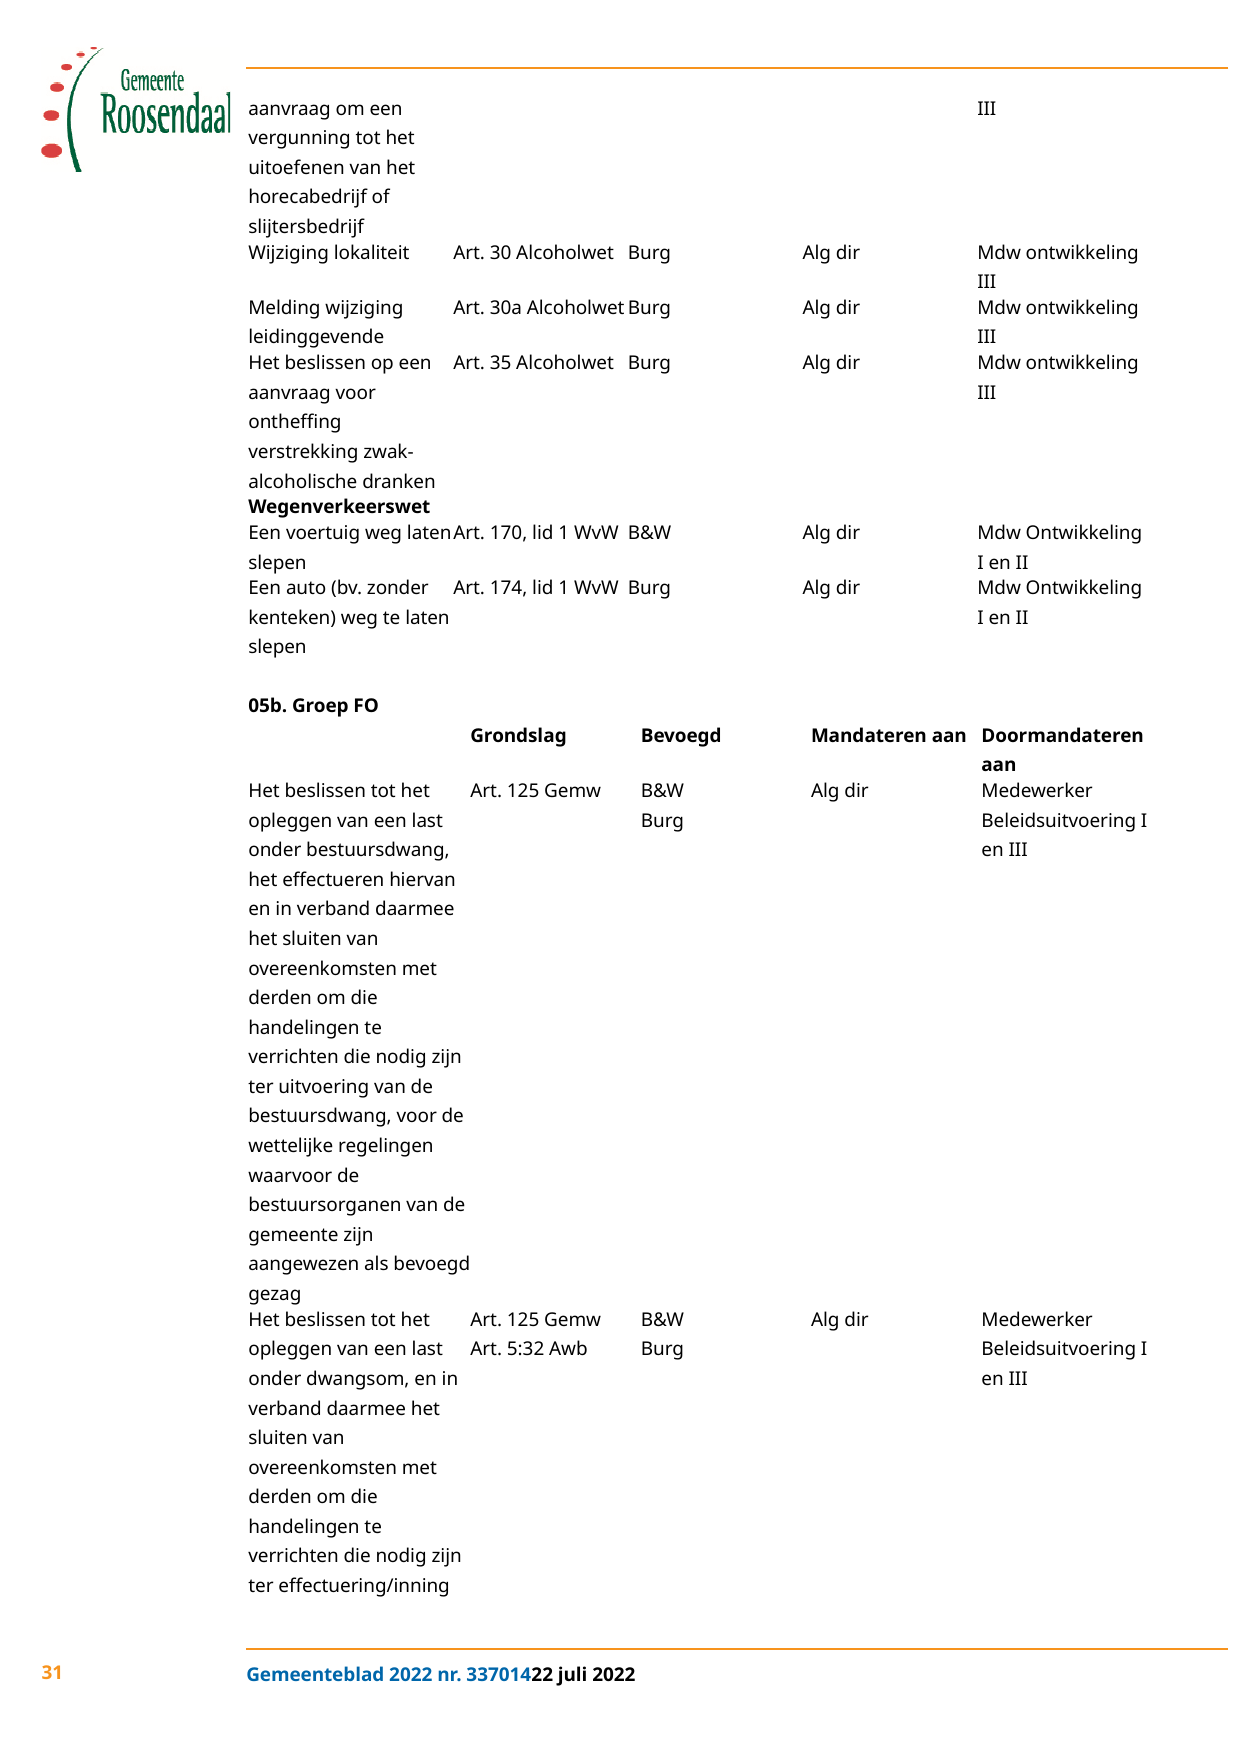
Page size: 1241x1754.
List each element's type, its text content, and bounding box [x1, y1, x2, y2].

table_cell Burg [628, 350, 802, 493]
table_cell [802, 95, 977, 239]
table_cell [453, 95, 628, 239]
table_cell Alg dir [802, 239, 977, 294]
table_cell Het beslissen op een aanvraag voor ontheffing verstrekking zwak-alcoholische dranken [248, 350, 453, 493]
table_cell B&W [628, 519, 802, 574]
table_cell Alg dir [811, 1306, 981, 1598]
table_cell Mdw ontwikkeling III [977, 350, 1152, 493]
picture [41, 47, 231, 172]
table_cell [977, 494, 1152, 519]
table_cell Art. 30a Alcoholwet [453, 294, 628, 349]
table_cell Het beslissen tot het opleggen van een last onder dwangsom, en in verband daarmee het sluiten van overeenkomsten met derden om die handelingen te verrichten die nodig zijn ter effectuering/inning [248, 1306, 470, 1598]
table_cell Medewerker Beleidsuitvoering I en III [981, 777, 1152, 1306]
table_cell Mdw Ontwikkeling I en II [977, 575, 1152, 659]
table_cell Art. 125 Gemw Art. 5:32 Awb [470, 1306, 641, 1598]
table_cell [628, 494, 802, 519]
table_cell Burg [628, 294, 802, 349]
table_cell Een voertuig weg laten slepen [248, 519, 453, 574]
table_header [248, 722, 470, 777]
table_cell Art. 35 Alcoholwet [453, 350, 628, 493]
table_header Grondslag [470, 722, 641, 777]
table_cell Art. 125 Gemw [470, 777, 641, 1306]
table_cell III [977, 95, 1152, 239]
table_cell Alg dir [802, 350, 977, 493]
table_cell Art. 30 Alcoholwet [453, 239, 628, 294]
table_cell aanvraag om een vergunning tot het uitoefenen van het horecabedrijf of slijtersbedrijf [248, 95, 453, 239]
table_cell Een auto (bv. zonder kenteken) weg te laten slepen [248, 575, 453, 659]
table_cell Medewerker Beleidsuitvoering I en III [981, 1306, 1152, 1598]
table_cell [628, 95, 802, 239]
table_cell Burg [628, 575, 802, 659]
table_header Doormandateren aan [981, 722, 1152, 777]
table_cell Mdw ontwikkeling III [977, 294, 1152, 349]
table_cell Alg dir [802, 294, 977, 349]
text 05b. Groep FO [248, 692, 1152, 718]
table_cell Art. 170, lid 1 WvW [453, 519, 628, 574]
table_cell Alg dir [802, 519, 977, 574]
table_cell Mdw Ontwikkeling I en II [977, 519, 1152, 574]
table_header Bevoegd [641, 722, 811, 777]
table_cell Alg dir [802, 575, 977, 659]
table_cell B&W Burg [641, 777, 811, 1306]
table_cell Melding wijziging leidinggevende [248, 294, 453, 349]
table_cell [453, 494, 628, 519]
table_cell Wijziging lokaliteit [248, 239, 453, 294]
table_cell [802, 494, 977, 519]
table_cell Het beslissen tot het opleggen van een last onder bestuursdwang, het effectueren hiervan en in verband daarmee het sluiten van overeenkomsten met derden om die handelingen te verrichten die nodig zijn ter uitvoering van de bestuursdwang, voor de wettelijke regelingen waarvoor de bestuursorganen van de gemeente zijn aangewezen als bevoegd gezag [248, 777, 470, 1306]
table_cell Art. 174, lid 1 WvW [453, 575, 628, 659]
table_header Mandateren aan [811, 722, 981, 777]
table_cell Wegenverkeerswet [248, 494, 453, 519]
table_cell Burg [628, 239, 802, 294]
table_cell B&W Burg [641, 1306, 811, 1598]
table_cell Mdw ontwikkeling III [977, 239, 1152, 294]
table_cell Alg dir [811, 777, 981, 1306]
